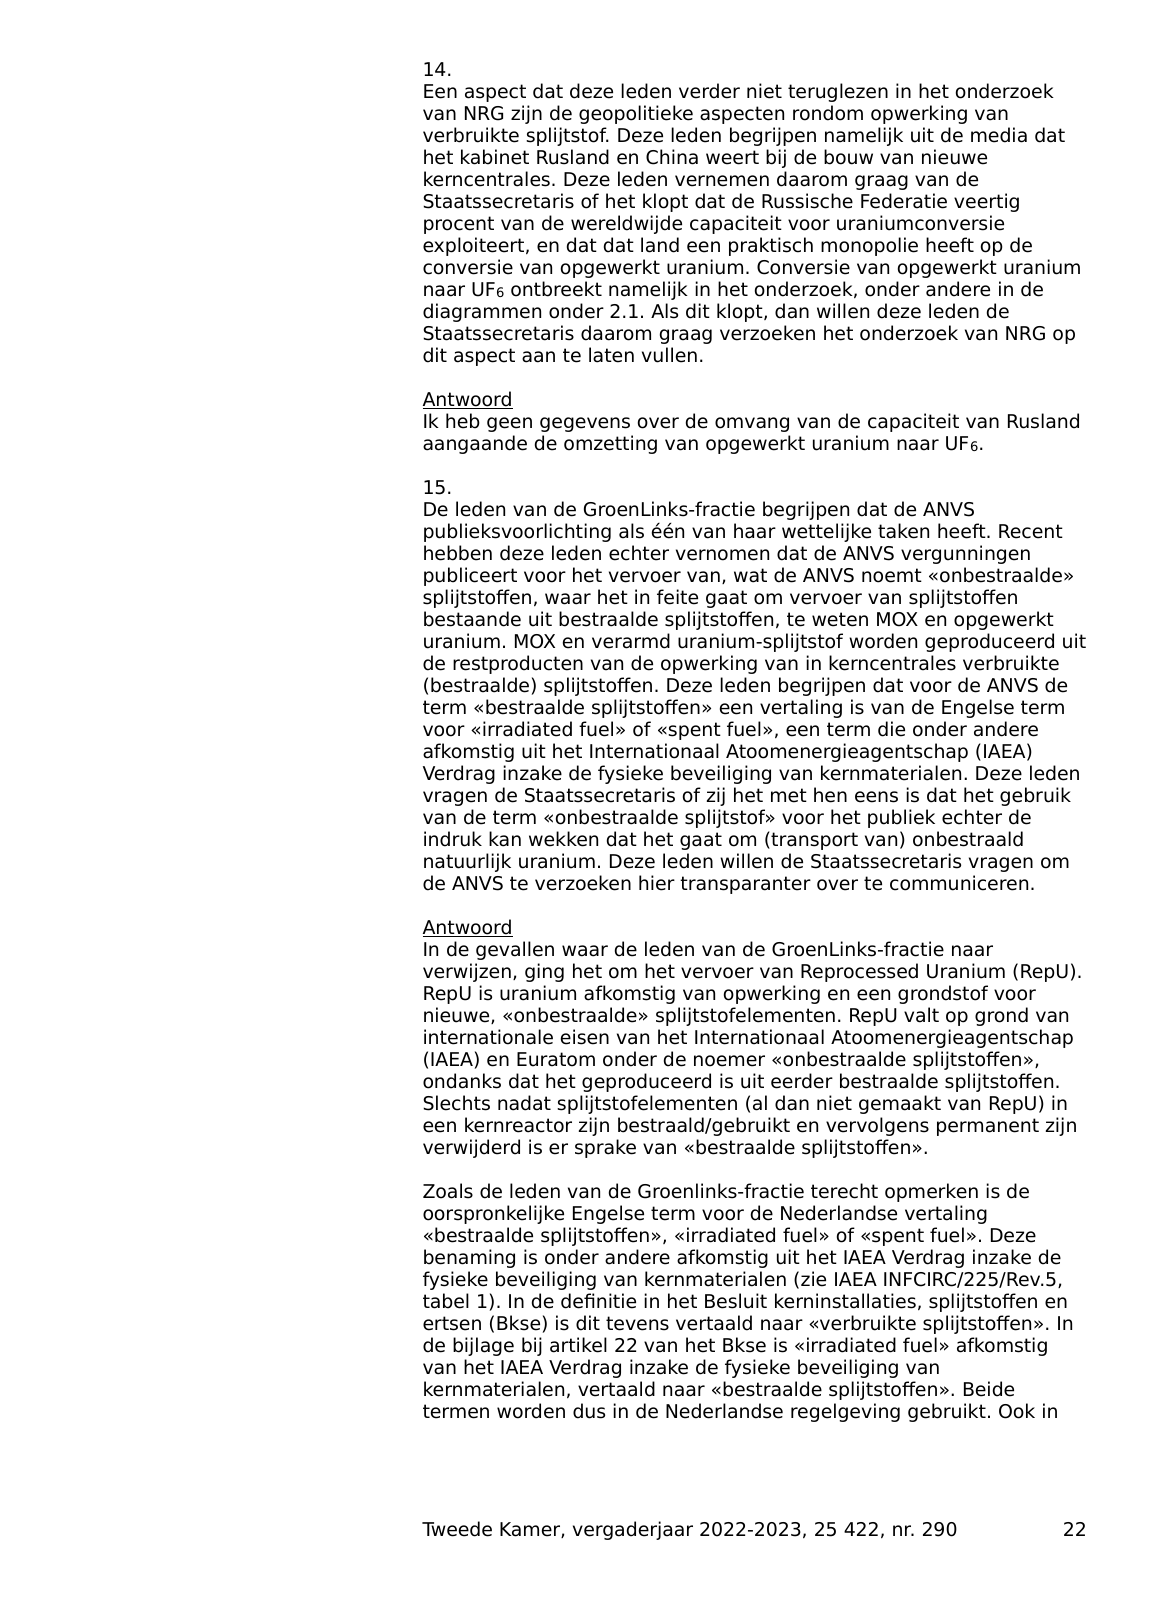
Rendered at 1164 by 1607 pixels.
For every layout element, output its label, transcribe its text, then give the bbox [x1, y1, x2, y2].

text In de gevallen waar de leden van de GroenLinks-fractie naar verwijzen, ging het om het vervoer van Reprocessed Uranium (RepU). RepU is uranium afkomstig van opwerking en een grondstof voor nieuwe, «onbestraalde» splijtstofelementen. RepU valt op grond van internationale eisen van het Internationaal Atoomenergieagentschap (IAEA) en Euratom onder de noemer «onbestraalde splijtstoffen», ondanks dat het geproduceerd is uit eerder bestraalde splijtstoffen. Slechts nadat splijtstofelementen (al dan niet gemaakt van RepU) in een kernreactor zijn bestraald/gebruikt en vervolgens permanent zijn verwijderd is er sprake van «bestraalde splijtstoffen». [422, 939, 1087, 1159]
text 14. [422, 59, 1087, 81]
text De leden van de GroenLinks-fractie begrijpen dat de ANVS publieksvoorlichting als één van haar wettelijke taken heeft. Recent hebben deze leden echter vernomen dat de ANVS vergunningen publiceert voor het vervoer van, wat de ANVS noemt «onbestraalde» splijtstoffen, waar het in feite gaat om vervoer van splijtstoffen bestaande uit bestraalde splijtstoffen, te weten MOX en opgewerkt uranium. MOX en verarmd uranium-splijtstof worden geproduceerd uit de restproducten van de opwerking van in kerncentrales verbruikte (bestraalde) splijtstoffen. Deze leden begrijpen dat voor de ANVS de term «bestraalde splijtstoffen» een vertaling is van de Engelse term voor «irradiated fuel» of «spent fuel», een term die onder andere afkomstig uit het Internationaal Atoomenergieagentschap (IAEA) Verdrag inzake de fysieke beveiliging van kernmaterialen. Deze leden vragen de Staatssecretaris of zij het met hen eens is dat het gebruik van de term «onbestraalde splijtstof» voor het publiek echter de indruk kan wekken dat het gaat om (transport van) onbestraald natuurlijk uranium. Deze leden willen de Staatssecretaris vragen om de ANVS te verzoeken hier transparanter over te communiceren. [422, 499, 1087, 895]
text Antwoord [422, 917, 1087, 939]
text 15. [422, 477, 1087, 499]
text Antwoord [422, 389, 1087, 411]
text Zoals de leden van de Groenlinks-fractie terecht opmerken is de oorspronkelijke Engelse term voor de Nederlandse vertaling «bestraalde splijtstoffen», «irradiated fuel» of «spent fuel». Deze benaming is onder andere afkomstig uit het IAEA Verdrag inzake de fysieke beveiliging van kernmaterialen (zie IAEA INFCIRC/225/Rev.5, tabel 1). In de definitie in het Besluit kerninstallaties, splijtstoffen en ertsen (Bkse) is dit tevens vertaald naar «verbruikte splijtstoffen». In de bijlage bij artikel 22 van het Bkse is «irradiated fuel» afkomstig van het IAEA Verdrag inzake de fysieke beveiliging van kernmaterialen, vertaald naar «bestraalde splijtstoffen». Beide termen worden dus in de Nederlandse regelgeving gebruikt. Ook in [422, 1181, 1087, 1423]
text Een aspect dat deze leden verder niet teruglezen in het onderzoek van NRG zijn de geopolitieke aspecten rondom opwerking van verbruikte splijtstof. Deze leden begrijpen namelijk uit de media dat het kabinet Rusland en China weert bij de bouw van nieuwe kerncentrales. Deze leden vernemen daarom graag van de Staatssecretaris of het klopt dat de Russische Federatie veertig procent van de wereldwijde capaciteit voor uraniumconversie exploiteert, en dat dat land een praktisch monopolie heeft op de conversie van opgewerkt uranium. Conversie van opgewerkt uranium naar UF6 ontbreekt namelijk in het onderzoek, onder andere in de diagrammen onder 2.1. Als dit klopt, dan willen deze leden de Staatssecretaris daarom graag verzoeken het onderzoek van NRG op dit aspect aan te laten vullen. [422, 81, 1087, 367]
text Ik heb geen gegevens over de omvang van de capaciteit van Rusland aangaande de omzetting van opgewerkt uranium naar UF6. [422, 411, 1087, 455]
